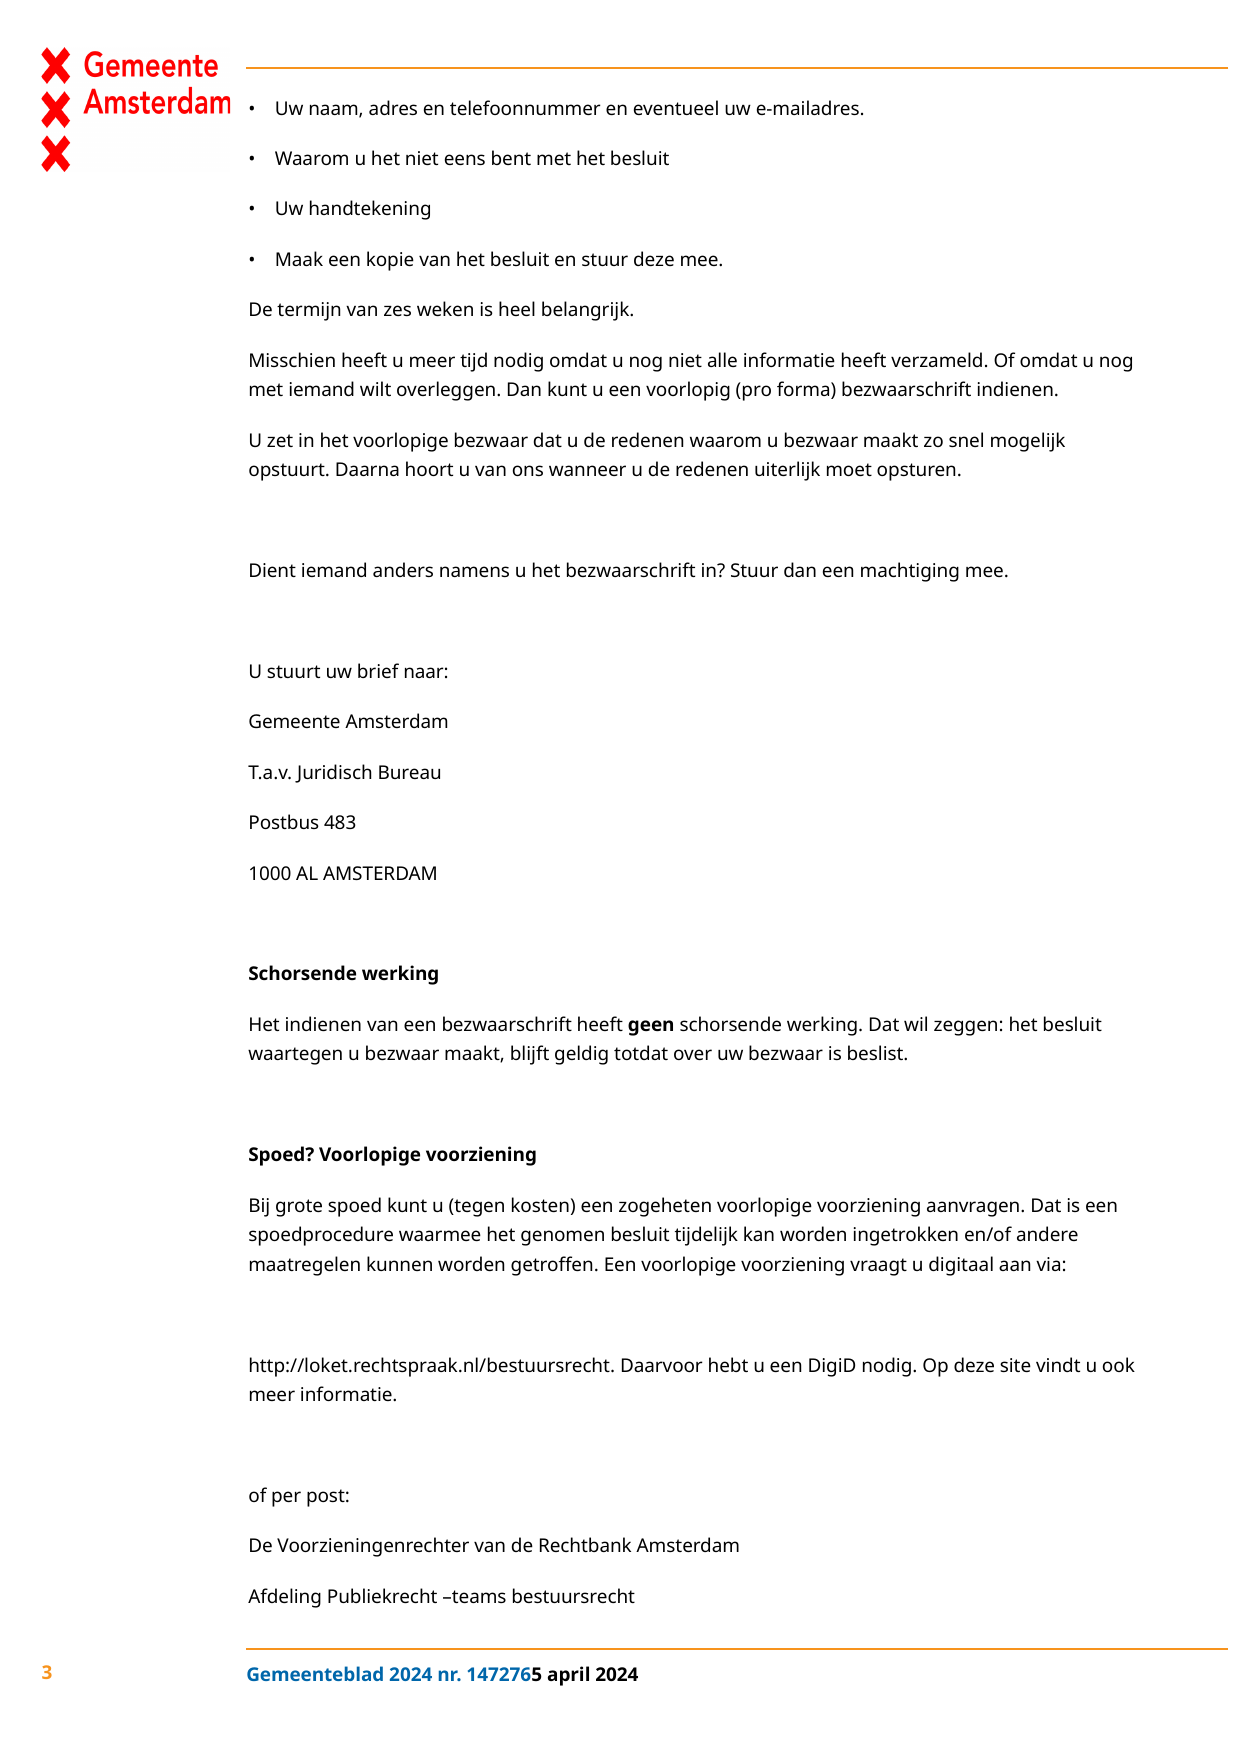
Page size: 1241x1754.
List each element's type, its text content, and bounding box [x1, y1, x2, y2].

text http://loket.rechtspraak.nl/bestuursrecht. Daarvoor hebt u een DigiD nodig. Op deze site vindt u ook meer informatie. [248, 1352, 1152, 1407]
text De termijn van zes weken is heel belangrijk. [248, 296, 1152, 322]
text of per post: [248, 1482, 1152, 1508]
text • Maak een kopie van het besluit en stuur deze mee. [248, 246, 1152, 272]
text 1000 AL AMSTERDAM [248, 860, 1152, 886]
text Gemeente Amsterdam [248, 708, 1152, 734]
text • Waarom u het niet eens bent met het besluit [248, 145, 1152, 171]
text Afdeling Publiekrecht –teams bestuursrecht [248, 1583, 1152, 1609]
text Dient iemand anders namens u het bezwaarschrift in? Stuur dan een machtiging mee. [248, 557, 1152, 583]
text U zet in het voorlopige bezwaar dat u de redenen waarom u bezwaar maakt zo snel mogelijk opstuurt. Daarna hoort u van ons wanneer u de redenen uiterlijk moet opsturen. [248, 427, 1152, 482]
text Spoed? Voorlopige voorziening [248, 1141, 1152, 1167]
text • Uw naam, adres en telefoonnummer en eventueel uw e-mailadres. [248, 95, 1152, 121]
text De Voorzieningenrechter van de Rechtbank Amsterdam [248, 1533, 1152, 1558]
picture [41, 47, 231, 172]
text Schorsende werking [248, 961, 1152, 986]
text Het indienen van een bezwaarschrift heeft geen schorsende werking. Dat wil zeggen: het besluit waartegen u bezwaar maakt, blijft geldig totdat over uw bezwaar is beslist. [248, 1011, 1152, 1066]
text T.a.v. Juridisch Bureau [248, 759, 1152, 785]
text Misschien heeft u meer tijd nodig omdat u nog niet alle informatie heeft verzameld. Of omdat u nog met iemand wilt overleggen. Dan kunt u een voorlopig (pro forma) bezwaarschrift indienen. [248, 347, 1152, 402]
text Bij grote spoed kunt u (tegen kosten) een zogeheten voorlopige voorziening aanvragen. Dat is een spoedprocedure waarmee het genomen besluit tijdelijk kan worden ingetrokken en/of andere maatregelen kunnen worden getroffen. Een voorlopige voorziening vraagt u digitaal aan via: [248, 1192, 1152, 1277]
text Postbus 483 [248, 809, 1152, 835]
text • Uw handtekening [248, 196, 1152, 221]
text U stuurt uw brief naar: [248, 658, 1152, 684]
